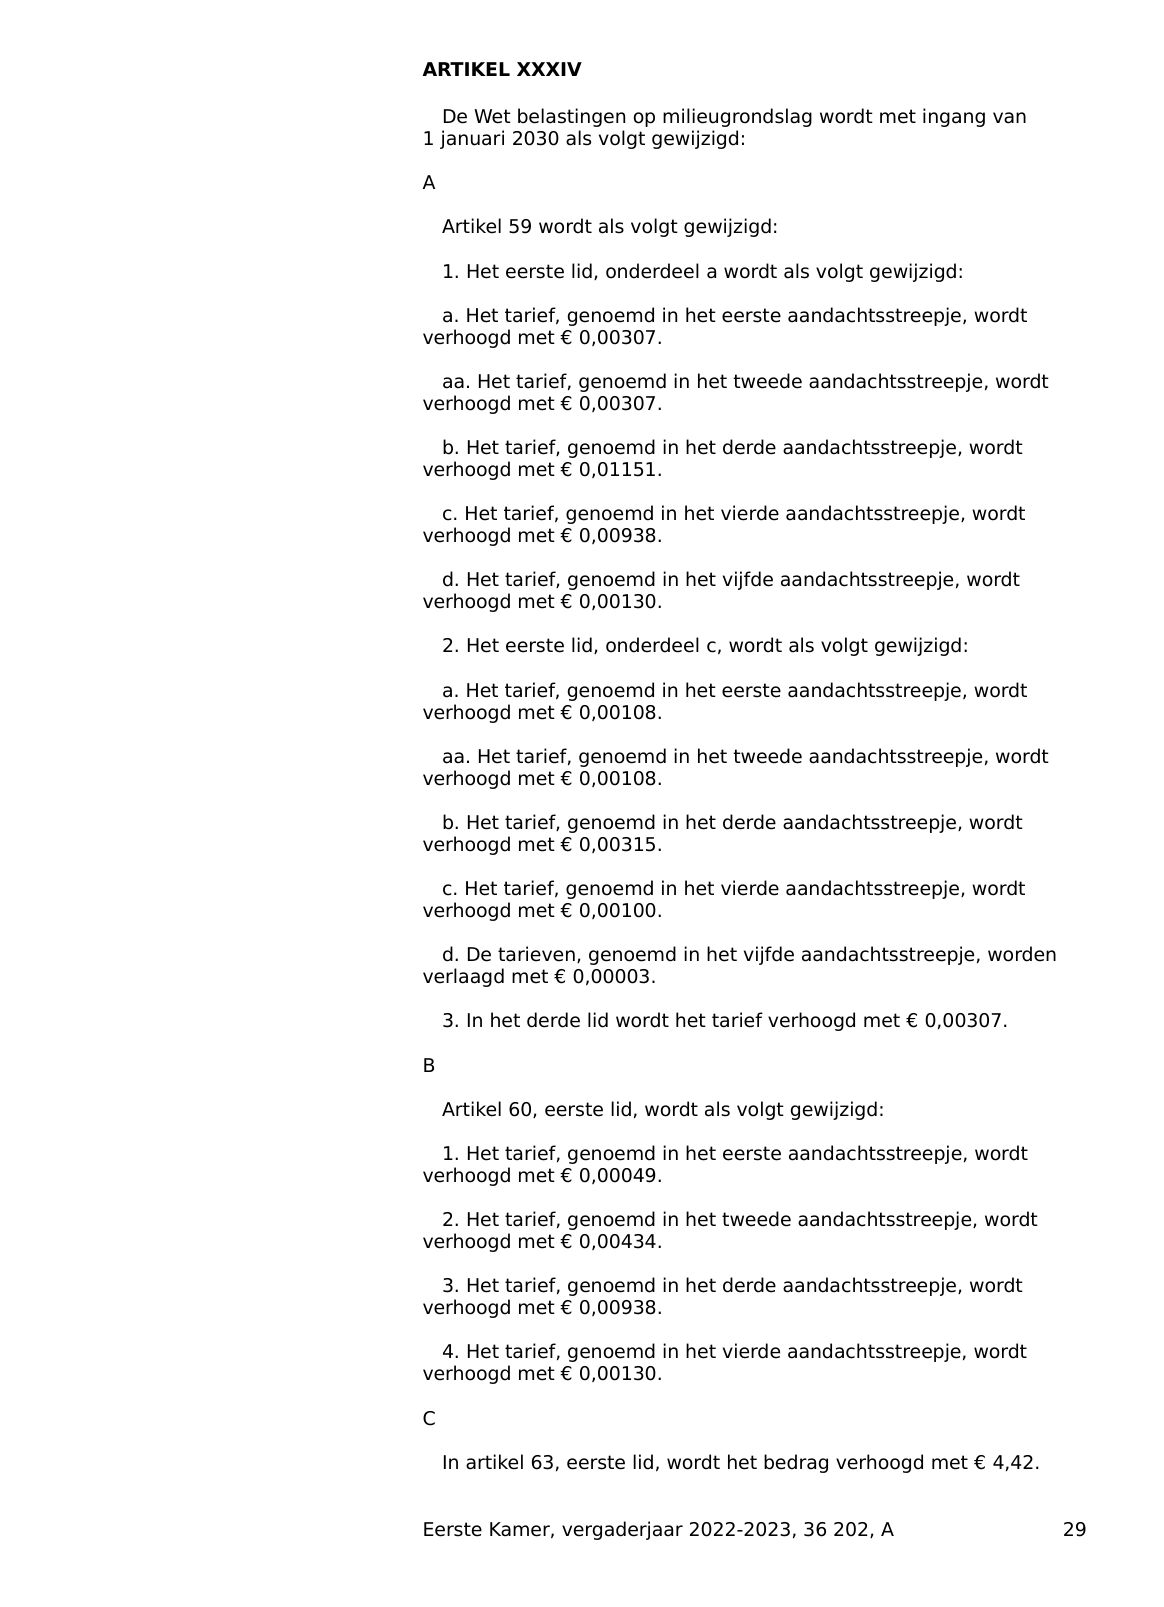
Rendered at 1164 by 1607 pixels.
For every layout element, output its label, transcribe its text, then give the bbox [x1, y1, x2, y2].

text C [422, 1407, 1087, 1429]
text d. De tarieven, genoemd in het vijfde aandachtsstreepje, worden verlaagd met € 0,00003. [422, 944, 1087, 988]
text c. Het tarief, genoemd in het vierde aandachtsstreepje, wordt verhoogd met € 0,00938. [422, 503, 1087, 547]
text A [422, 172, 1087, 194]
text 4. Het tarief, genoemd in het vierde aandachtsstreepje, wordt verhoogd met € 0,00130. [422, 1341, 1087, 1385]
text 1. Het eerste lid, onderdeel a wordt als volgt gewijzigd: [422, 261, 1087, 282]
text Artikel 59 wordt als volgt gewijzigd: [422, 216, 1087, 238]
text a. Het tarief, genoemd in het eerste aandachtsstreepje, wordt verhoogd met € 0,00108. [422, 679, 1087, 723]
text Artikel 60, eerste lid, wordt als volgt gewijzigd: [422, 1099, 1087, 1121]
text 3. Het tarief, genoemd in het derde aandachtsstreepje, wordt verhoogd met € 0,00938. [422, 1275, 1087, 1319]
text De Wet belastingen op milieugrondslag wordt met ingang van 1 januari 2030 als volgt gewijzigd: [422, 106, 1087, 150]
text d. Het tarief, genoemd in het vijfde aandachtsstreepje, wordt verhoogd met € 0,00130. [422, 569, 1087, 613]
text 1. Het tarief, genoemd in het eerste aandachtsstreepje, wordt verhoogd met € 0,00049. [422, 1143, 1087, 1187]
text a. Het tarief, genoemd in het eerste aandachtsstreepje, wordt verhoogd met € 0,00307. [422, 305, 1087, 349]
text c. Het tarief, genoemd in het vierde aandachtsstreepje, wordt verhoogd met € 0,00100. [422, 878, 1087, 922]
text b. Het tarief, genoemd in het derde aandachtsstreepje, wordt verhoogd met € 0,01151. [422, 437, 1087, 481]
text 2. Het tarief, genoemd in het tweede aandachtsstreepje, wordt verhoogd met € 0,00434. [422, 1209, 1087, 1253]
text B [422, 1054, 1087, 1076]
text In artikel 63, eerste lid, wordt het bedrag verhoogd met € 4,42. [422, 1452, 1087, 1473]
subtitle ARTIKEL XXXIV [422, 59, 1087, 81]
text 3. In het derde lid wordt het tarief verhoogd met € 0,00307. [422, 1010, 1087, 1032]
text aa. Het tarief, genoemd in het tweede aandachtsstreepje, wordt verhoogd met € 0,00108. [422, 746, 1087, 790]
text b. Het tarief, genoemd in het derde aandachtsstreepje, wordt verhoogd met € 0,00315. [422, 812, 1087, 856]
text aa. Het tarief, genoemd in het tweede aandachtsstreepje, wordt verhoogd met € 0,00307. [422, 371, 1087, 415]
text 2. Het eerste lid, onderdeel c, wordt als volgt gewijzigd: [422, 635, 1087, 657]
